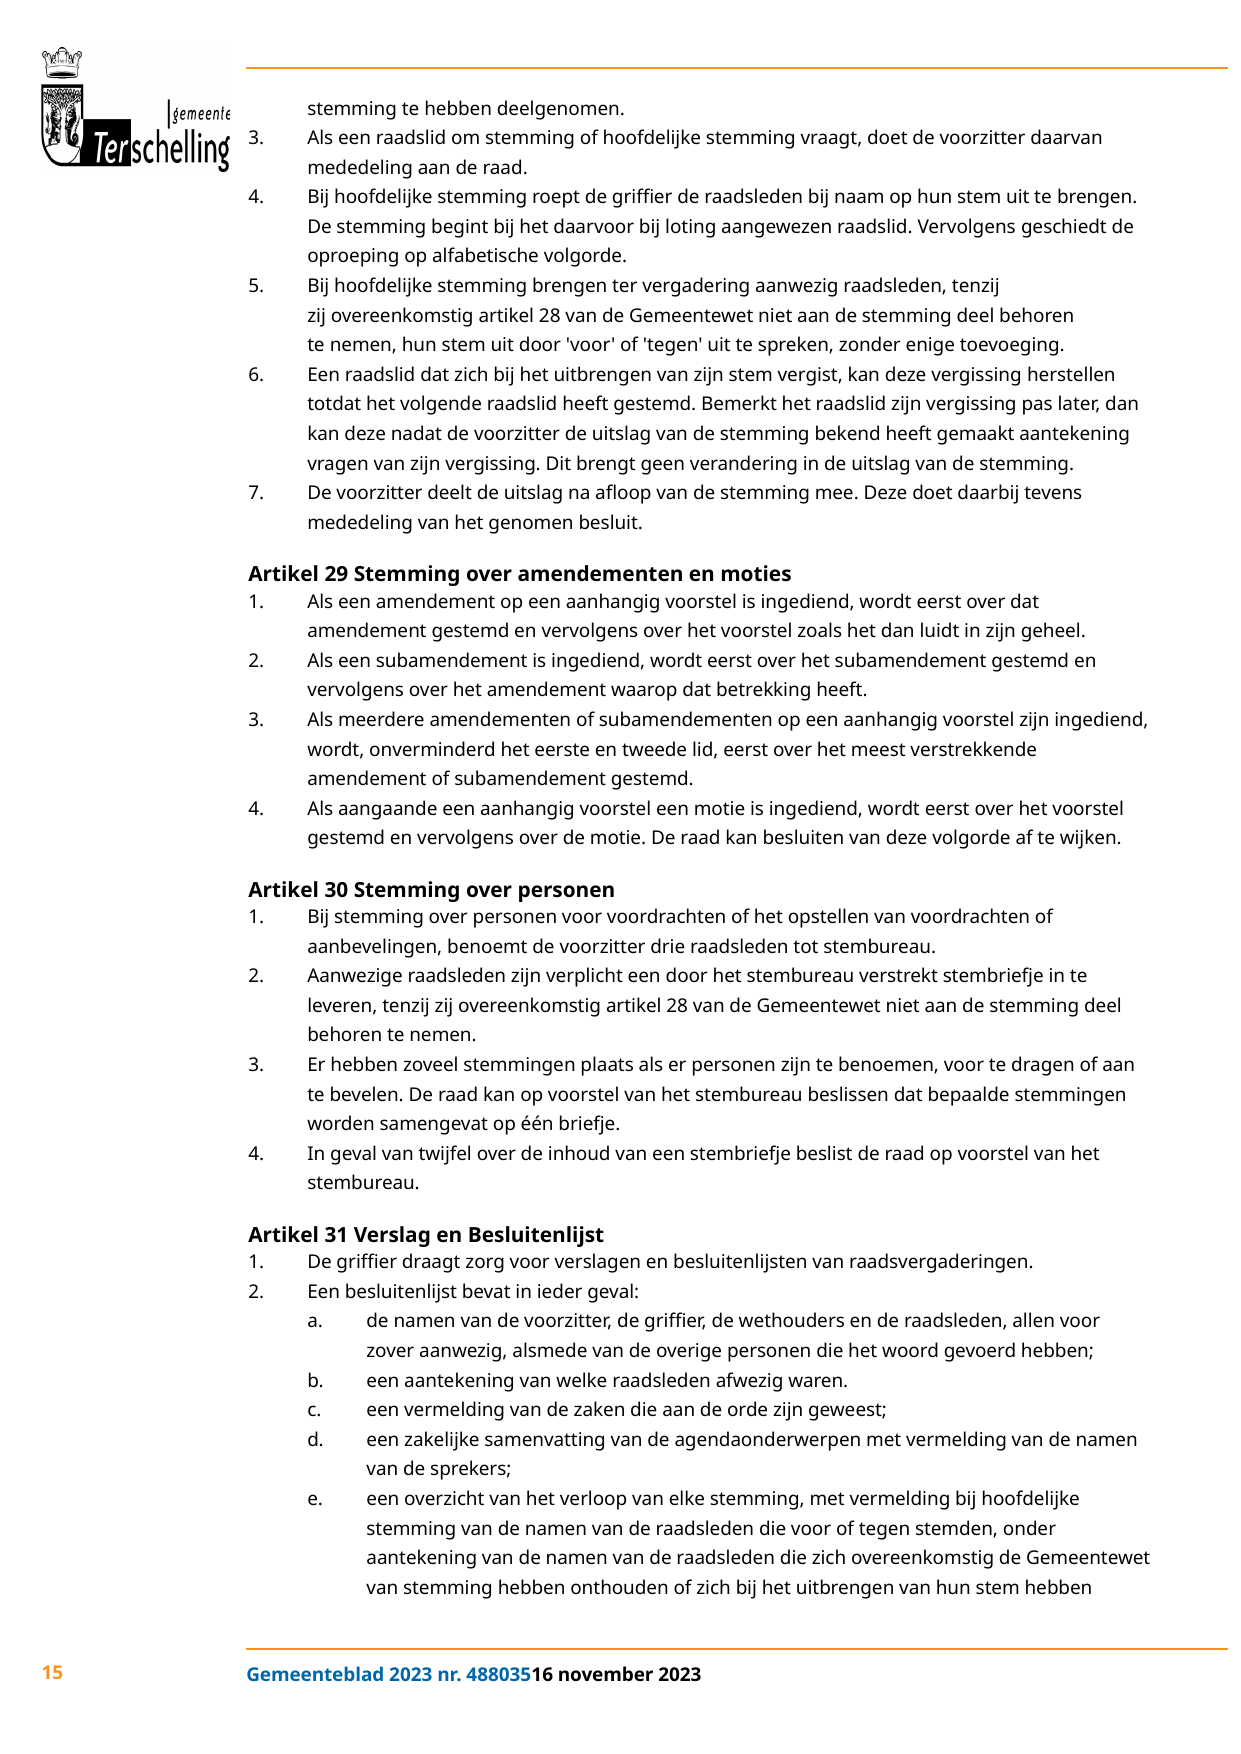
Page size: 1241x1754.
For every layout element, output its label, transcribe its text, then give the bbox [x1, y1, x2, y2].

list De griffier draagt zorg voor verslagen en besluitenlijsten van raadsvergaderingen. [248, 1248, 1152, 1274]
text Artikel 30 Stemming over personen [248, 875, 1152, 903]
list Een besluitenlijst bevat in ieder geval: [248, 1278, 1152, 1304]
list Als meerdere amendementen of subamendementen op een aanhangig voorstel zijn ingediend, wordt, onverminderd het eerste en tweede lid, eerst over het meest verstrekkende amendement of subamendement gestemd. [248, 706, 1152, 791]
list de namen van de voorzitter, de griffier, de wethouders en de raadsleden, allen voor zover aanwezig, alsmede van de overige personen die het woord gevoerd hebben; [307, 1308, 1152, 1363]
list Als aangaande een aanhangig voorstel een motie is ingediend, wordt eerst over het voorstel gestemd en vervolgens over de motie. De raad kan besluiten van deze volgorde af te wijken. [248, 795, 1152, 850]
list Er hebben zoveel stemmingen plaats als er personen zijn te benoemen, voor te dragen of aan te bevelen. De raad kan op voorstel van het stembureau beslissen dat bepaalde stemmingen worden samengevat op één briefje. [248, 1051, 1152, 1136]
list een zakelijke samenvatting van de agendaonderwerpen met vermelding van de namen van de sprekers; [307, 1426, 1152, 1481]
text Artikel 31 Verslag en Besluitenlijst [248, 1220, 1152, 1248]
list Bij hoofdelijke stemming brengen ter vergadering aanwezig raadsleden, tenzij zij overeenkomstig artikel 28 van de Gemeentewet niet aan de stemming deel behoren te nemen, hun stem uit door 'voor' of 'tegen' uit te spreken, zonder enige toevoeging. [248, 272, 1152, 357]
list Als een raadslid om stemming of hoofdelijke stemming vraagt, doet de voorzitter daarvan mededeling aan de raad. [248, 124, 1152, 180]
list Aanwezige raadsleden zijn verplicht een door het stembureau verstrekt stembriefje in te leveren, tenzij zij overeenkomstig artikel 28 van de Gemeentewet niet aan de stemming deel behoren te nemen. [248, 962, 1152, 1047]
list Als een amendement op een aanhangig voorstel is ingediend, wordt eerst over dat amendement gestemd en vervolgens over het voorstel zoals het dan luidt in zijn geheel. [248, 588, 1152, 643]
list Een raadslid dat zich bij het uitbrengen van zijn stem vergist, kan deze vergissing herstellen totdat het volgende raadslid heeft gestemd. Bemerkt het raadslid zijn vergissing pas later, dan kan deze nadat de voorzitter de uitslag van de stemming bekend heeft gemaakt aantekening vragen van zijn vergissing. Dit brengt geen verandering in de uitslag van de stemming. [248, 361, 1152, 476]
list In geval van twijfel over de inhoud van een stembriefje beslist de raad op voorstel van het stembureau. [248, 1140, 1152, 1195]
list stemming te hebben deelgenomen. [248, 95, 1152, 121]
picture [41, 47, 231, 172]
list De voorzitter deelt de uitslag na afloop van de stemming mee. Deze doet daarbij tevens mededeling van het genomen besluit. [248, 479, 1152, 535]
list Bij stemming over personen voor voordrachten of het opstellen van voordrachten of aanbevelingen, benoemt de voorzitter drie raadsleden tot stembureau. [248, 903, 1152, 959]
list een vermelding van de zaken die aan de orde zijn geweest; [307, 1396, 1152, 1422]
list Bij hoofdelijke stemming roept de griffier de raadsleden bij naam op hun stem uit te brengen. De stemming begint bij het daarvoor bij loting aangewezen raadslid. Vervolgens geschiedt de oproeping op alfabetische volgorde. [248, 183, 1152, 268]
list een aantekening van welke raadsleden afwezig waren. [307, 1367, 1152, 1392]
text Artikel 29 Stemming over amendementen en moties [248, 559, 1152, 588]
list Als een subamendement is ingediend, wordt eerst over het subamendement gestemd en vervolgens over het amendement waarop dat betrekking heeft. [248, 647, 1152, 702]
list een overzicht van het verloop van elke stemming, met vermelding bij hoofdelijke stemming van de namen van de raadsleden die voor of tegen stemden, onder aantekening van de namen van de raadsleden die zich overeenkomstig de Gemeentewet van stemming hebben onthouden of zich bij het uitbrengen van hun stem hebben [307, 1485, 1152, 1599]
